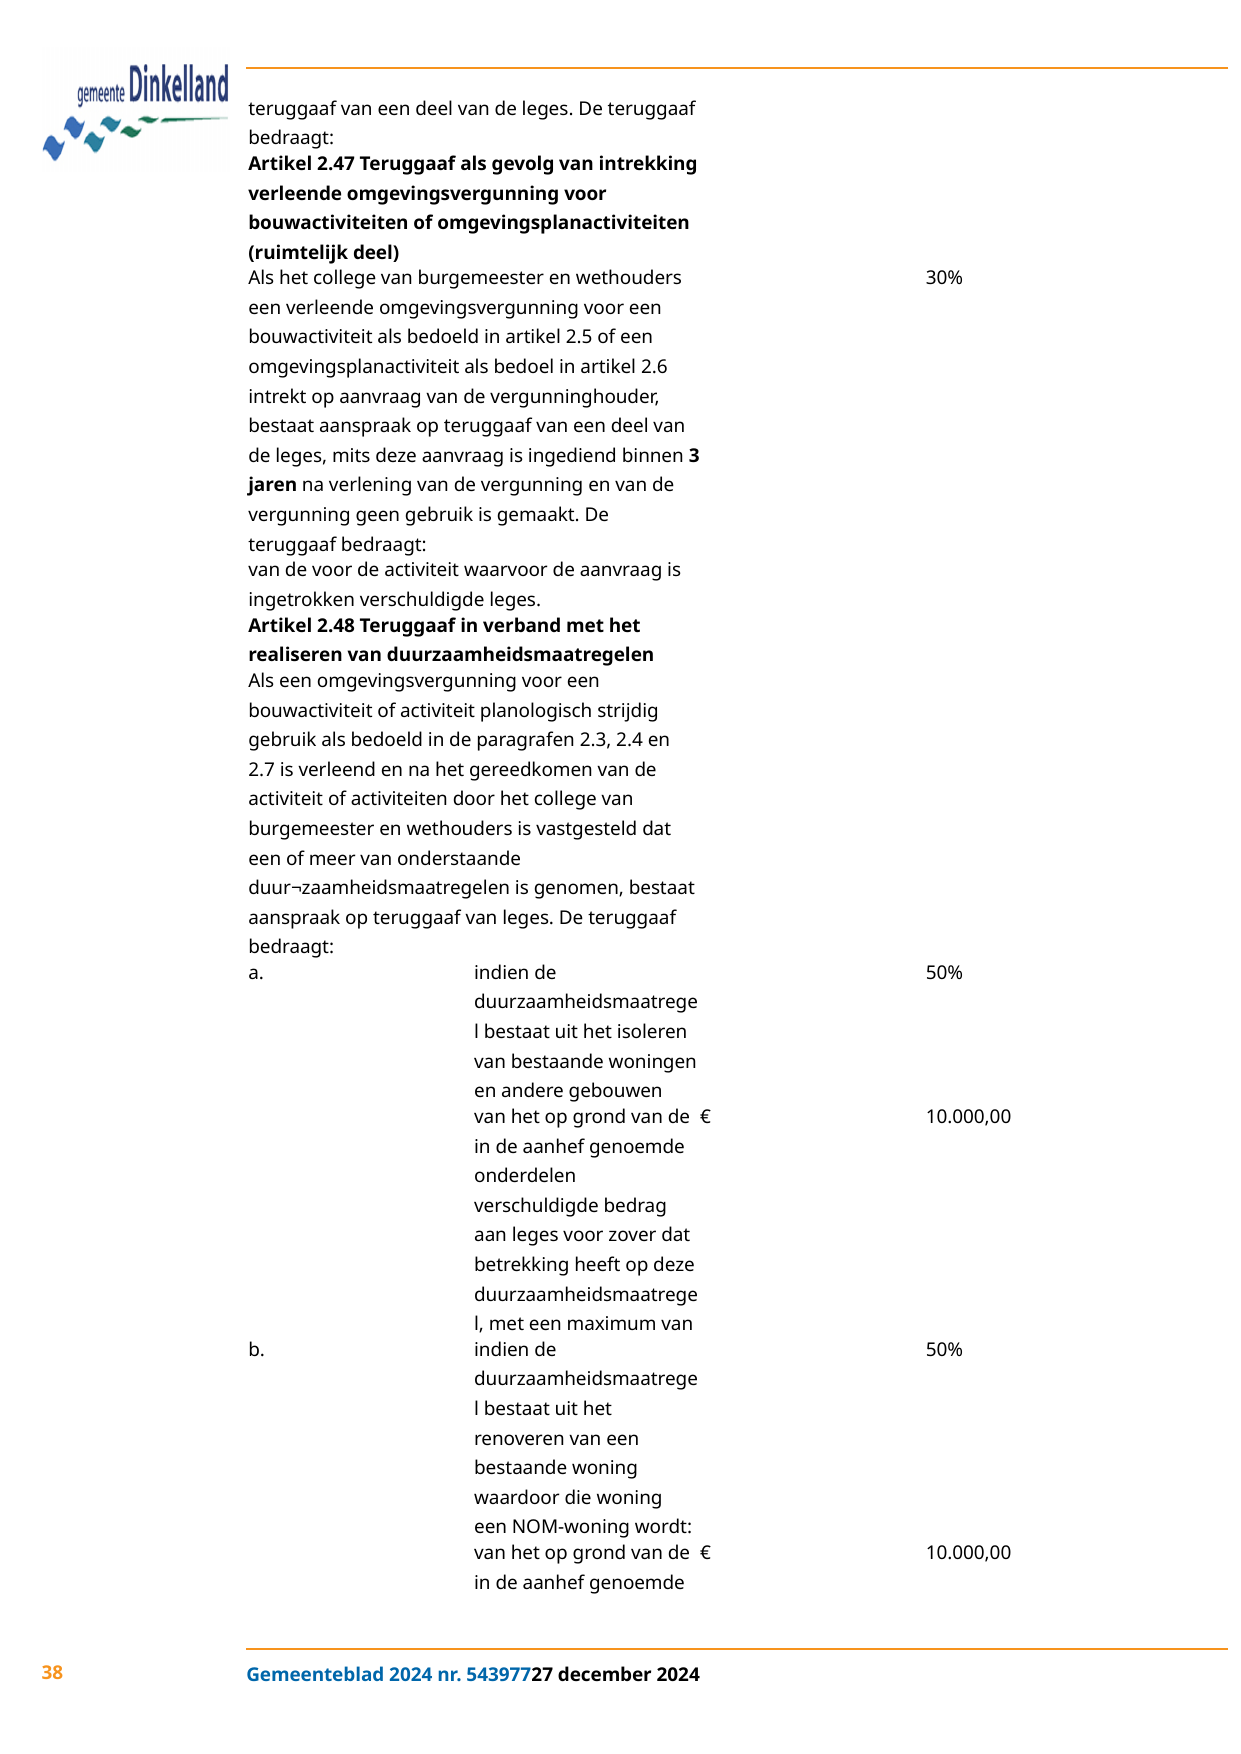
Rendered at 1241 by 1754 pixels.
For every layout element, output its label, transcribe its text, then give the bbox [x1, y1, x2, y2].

table_cell [926, 150, 1152, 264]
table_cell [700, 1336, 926, 1539]
table_cell [700, 959, 926, 1103]
table_cell a. [248, 959, 474, 1103]
table_cell [700, 95, 926, 150]
table_cell indien de duurzaamheidsmaatregel bestaat uit het renoveren van een bestaande woning waardoor die woning een NOM-woning wordt: [474, 1336, 700, 1539]
table_cell € [700, 1103, 926, 1336]
table_cell 30% [926, 265, 1152, 557]
table_cell 50% [926, 1336, 1152, 1539]
table_cell indien de duurzaamheidsmaatregel bestaat uit het isoleren van bestaande woningen en andere gebouwen [474, 959, 700, 1103]
table_cell [926, 557, 1152, 612]
table_cell b. [248, 1336, 474, 1539]
table_cell Artikel 2.47 Teruggaaf als gevolg van intrekking verleende omgevingsvergunning voor bouwactiviteiten of omgevingsplanactiviteiten (ruimtelijk deel) [248, 150, 700, 264]
picture [41, 47, 231, 172]
table_cell [700, 557, 926, 612]
table_cell van de voor de activiteit waarvoor de aanvraag is ingetrokken verschuldigde leges. [248, 557, 700, 612]
table_cell Artikel 2.48 Teruggaaf in verband met het realiseren van duurzaamheidsmaatregelen [248, 612, 700, 667]
table_cell [700, 150, 926, 264]
table_cell [926, 95, 1152, 150]
table_cell [248, 1103, 474, 1336]
table_cell Als een omgevingsvergunning voor een bouwactiviteit of activiteit planologisch strijdig gebruik als bedoeld in de paragrafen 2.3, 2.4 en 2.7 is verleend en na het gereedkomen van de activiteit of activiteiten door het college van burgemeester en wethouders is vastgesteld dat een of meer van onderstaande duur¬zaamheidsmaatregelen is genomen, bestaat aanspraak op teruggaaf van leges. De teruggaaf bedraagt: [248, 667, 700, 959]
table_cell [248, 1539, 474, 1594]
table_cell teruggaaf van een deel van de leges. De teruggaaf bedraagt: [248, 95, 700, 150]
table_cell van het op grond van de in de aanhef genoemde [474, 1539, 700, 1594]
table_cell 50% [926, 959, 1152, 1103]
table_cell Als het college van burgemeester en wethouders een verleende omgevingsvergunning voor een bouwactiviteit als bedoeld in artikel 2.5 of een omgevingsplanactiviteit als bedoel in artikel 2.6 intrekt op aanvraag van de vergunninghouder, bestaat aanspraak op teruggaaf van een deel van de leges, mits deze aanvraag is ingediend binnen 3 jaren na verlening van de vergunning en van de vergunning geen gebruik is gemaakt. De teruggaaf bedraagt: [248, 265, 700, 557]
table_cell van het op grond van de in de aanhef genoemde onderdelen verschuldigde bedrag aan leges voor zover dat betrekking heeft op deze duurzaamheidsmaatregel, met een maximum van [474, 1103, 700, 1336]
table_cell [926, 667, 1152, 959]
table_cell [700, 612, 926, 667]
table_cell [926, 612, 1152, 667]
table_cell 10.000,00 [926, 1103, 1152, 1336]
table_cell 10.000,00 [926, 1539, 1152, 1594]
table_cell € [700, 1539, 926, 1594]
table_cell [700, 265, 926, 557]
table_cell [700, 667, 926, 959]
